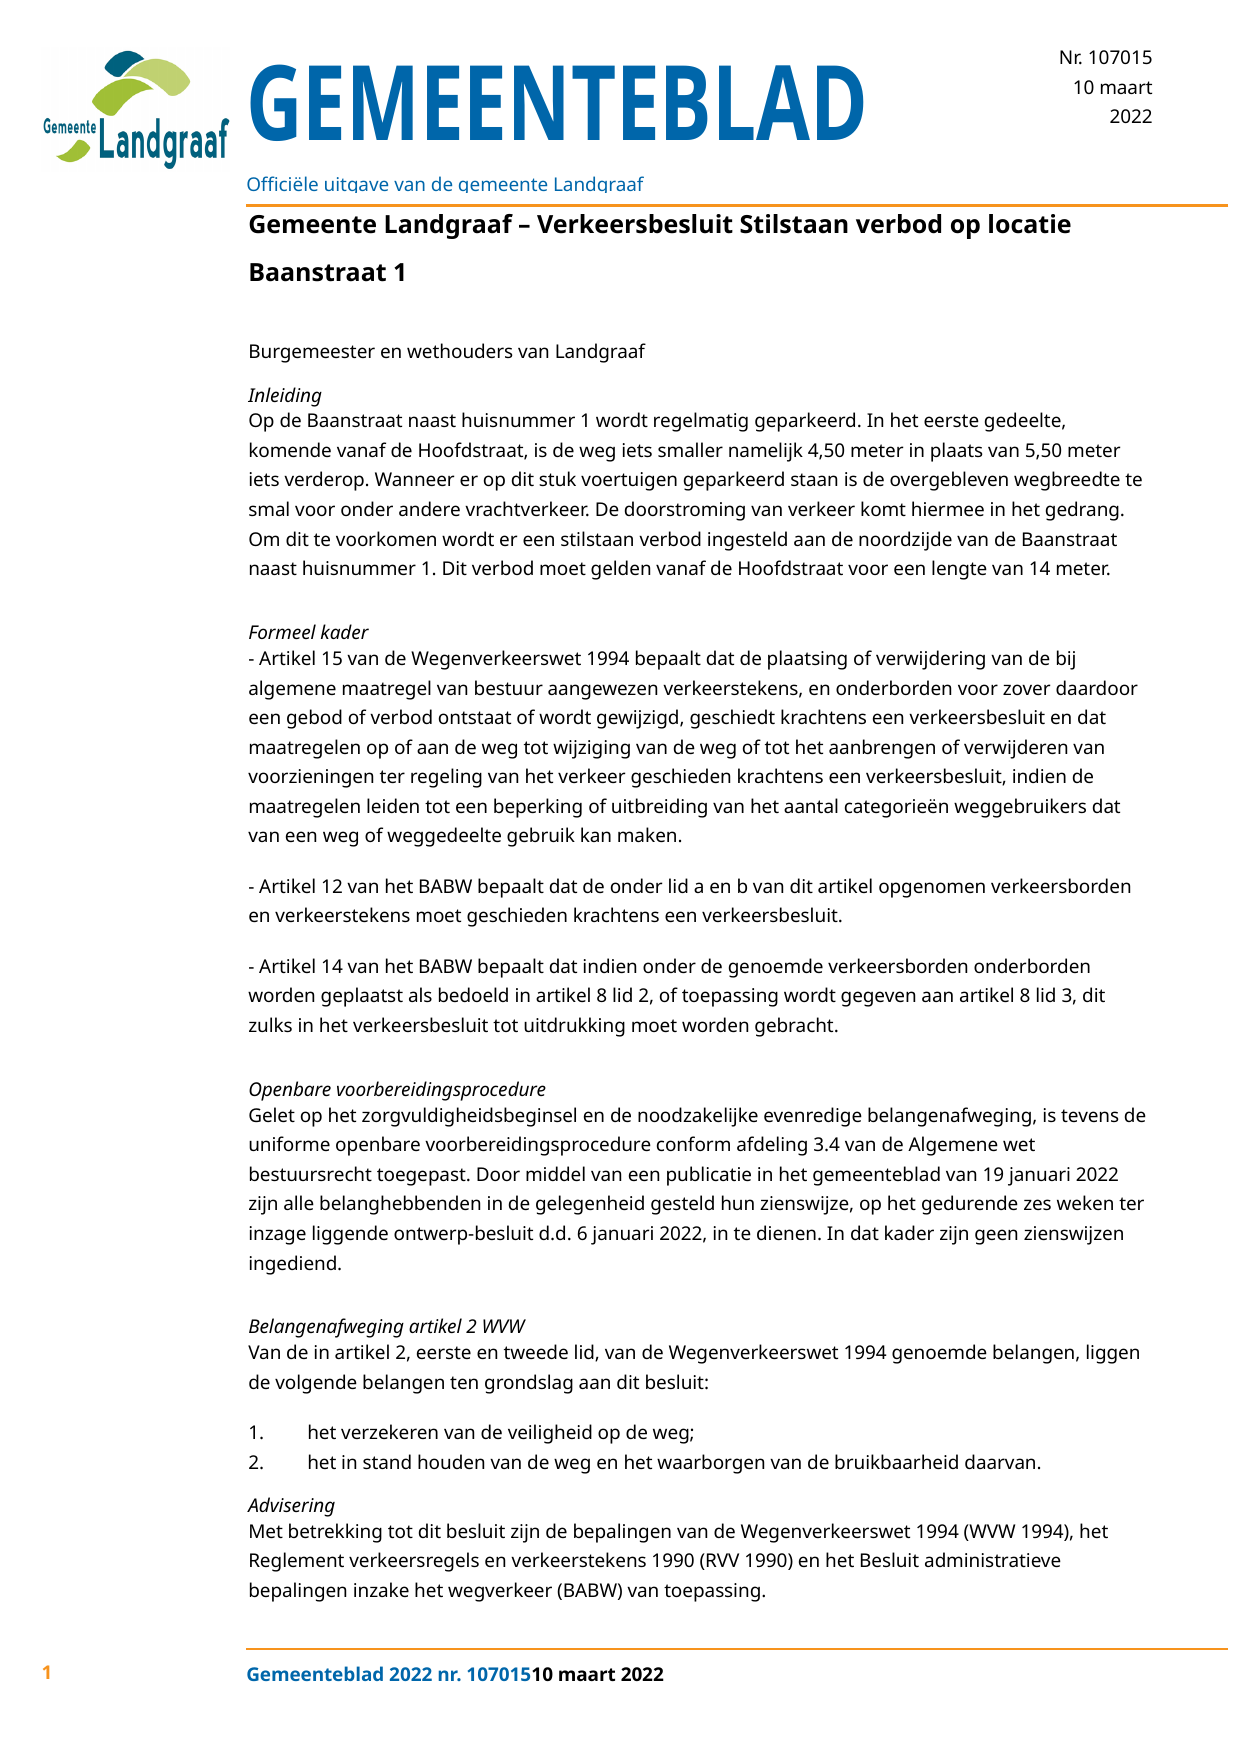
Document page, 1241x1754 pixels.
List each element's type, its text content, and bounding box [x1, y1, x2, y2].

text Met betrekking tot dit besluit zijn de bepalingen van de Wegenverkeerswet 1994 (WVW 1994), het Reglement verkeersregels en verkeerstekens 1990 (RVV 1990) en het Besluit administratieve bepalingen inzake het wegverkeer (BABW) van toepassing. [248, 1518, 1152, 1603]
text Burgemeester en wethouders van Landgraaf [248, 339, 1152, 364]
text - Artikel 14 van het BABW bepaalt dat indien onder de genoemde verkeersborden onderborden worden geplaatst als bedoeld in artikel 8 lid 2, of toepassing wordt gegeven aan artikel 8 lid 3, dit zulks in het verkeersbesluit tot uitdrukking moet worden gebracht. [248, 953, 1152, 1038]
text Inleiding [248, 382, 1152, 407]
text - Artikel 12 van het BABW bepaalt dat de onder lid a en b van dit artikel opgenomen verkeersborden en verkeerstekens moet geschieden krachtens een verkeersbesluit. [248, 873, 1152, 928]
text Formeel kader [248, 619, 1152, 645]
text Gemeente Landgraaf – Verkeersbesluit Stilstaan verbod op locatie Baanstraat 1 [248, 207, 1152, 288]
text Gelet op het zorgvuldigheidsbeginsel en de noodzakelijke evenredige belangenafweging, is tevens de uniforme openbare voorbereidingsprocedure conform afdeling 3.4 van de Algemene wet bestuursrecht toegepast. Door middel van een publicatie in het gemeenteblad van 19 januari 2022 zijn alle belanghebbenden in de gelegenheid gesteld hun zienswijze, op het gedurende zes weken ter inzage liggende ontwerp-besluit d.d. 6 januari 2022, in te dienen. In dat kader zijn geen zienswijzen ingediend. [248, 1102, 1152, 1276]
text Openbare voorbereidingsprocedure [248, 1076, 1152, 1102]
text - Artikel 15 van de Wegenverkeerswet 1994 bepaalt dat de plaatsing of verwijdering van de bij algemene maatregel van bestuur aangewezen verkeerstekens, en onderborden voor zover daardoor een gebod of verbod ontstaat of wordt gewijzigd, geschiedt krachtens een verkeersbesluit en dat maatregelen op of aan de weg tot wijziging van de weg of tot het aanbrengen of verwijderen van voorzieningen ter regeling van het verkeer geschieden krachtens een verkeersbesluit, indien de maatregelen leiden tot een beperking of uitbreiding van het aantal categorieën weggebruikers dat van een weg of weggedeelte gebruik kan maken. [248, 645, 1152, 848]
text Advisering [248, 1492, 1152, 1518]
list het in stand houden van de weg en het waarborgen van de bruikbaarheid daarvan. [248, 1449, 1152, 1475]
text Op de Baanstraat naast huisnummer 1 wordt regelmatig geparkeerd. In het eerste gedeelte, komende vanaf de Hoofdstraat, is de weg iets smaller namelijk 4,50 meter in plaats van 5,50 meter iets verderop. Wanneer er op dit stuk voertuigen geparkeerd staan is de overgebleven wegbreedte te smal voor onder andere vrachtverkeer. De doorstroming van verkeer komt hiermee in het gedrang. Om dit te voorkomen wordt er een stilstaan verbod ingesteld aan de noordzijde van de Baanstraat naast huisnummer 1. Dit verbod moet gelden vanaf de Hoofdstraat voor een lengte van 14 meter. [248, 407, 1152, 581]
list het verzekeren van de veiligheid op de weg; [248, 1419, 1152, 1445]
text Belangenafweging artikel 2 WVW [248, 1314, 1152, 1339]
text Van de in artikel 2, eerste en tweede lid, van de Wegenverkeerswet 1994 genoemde belangen, liggen de volgende belangen ten grondslag aan dit besluit: [248, 1339, 1152, 1395]
picture [41, 47, 231, 172]
